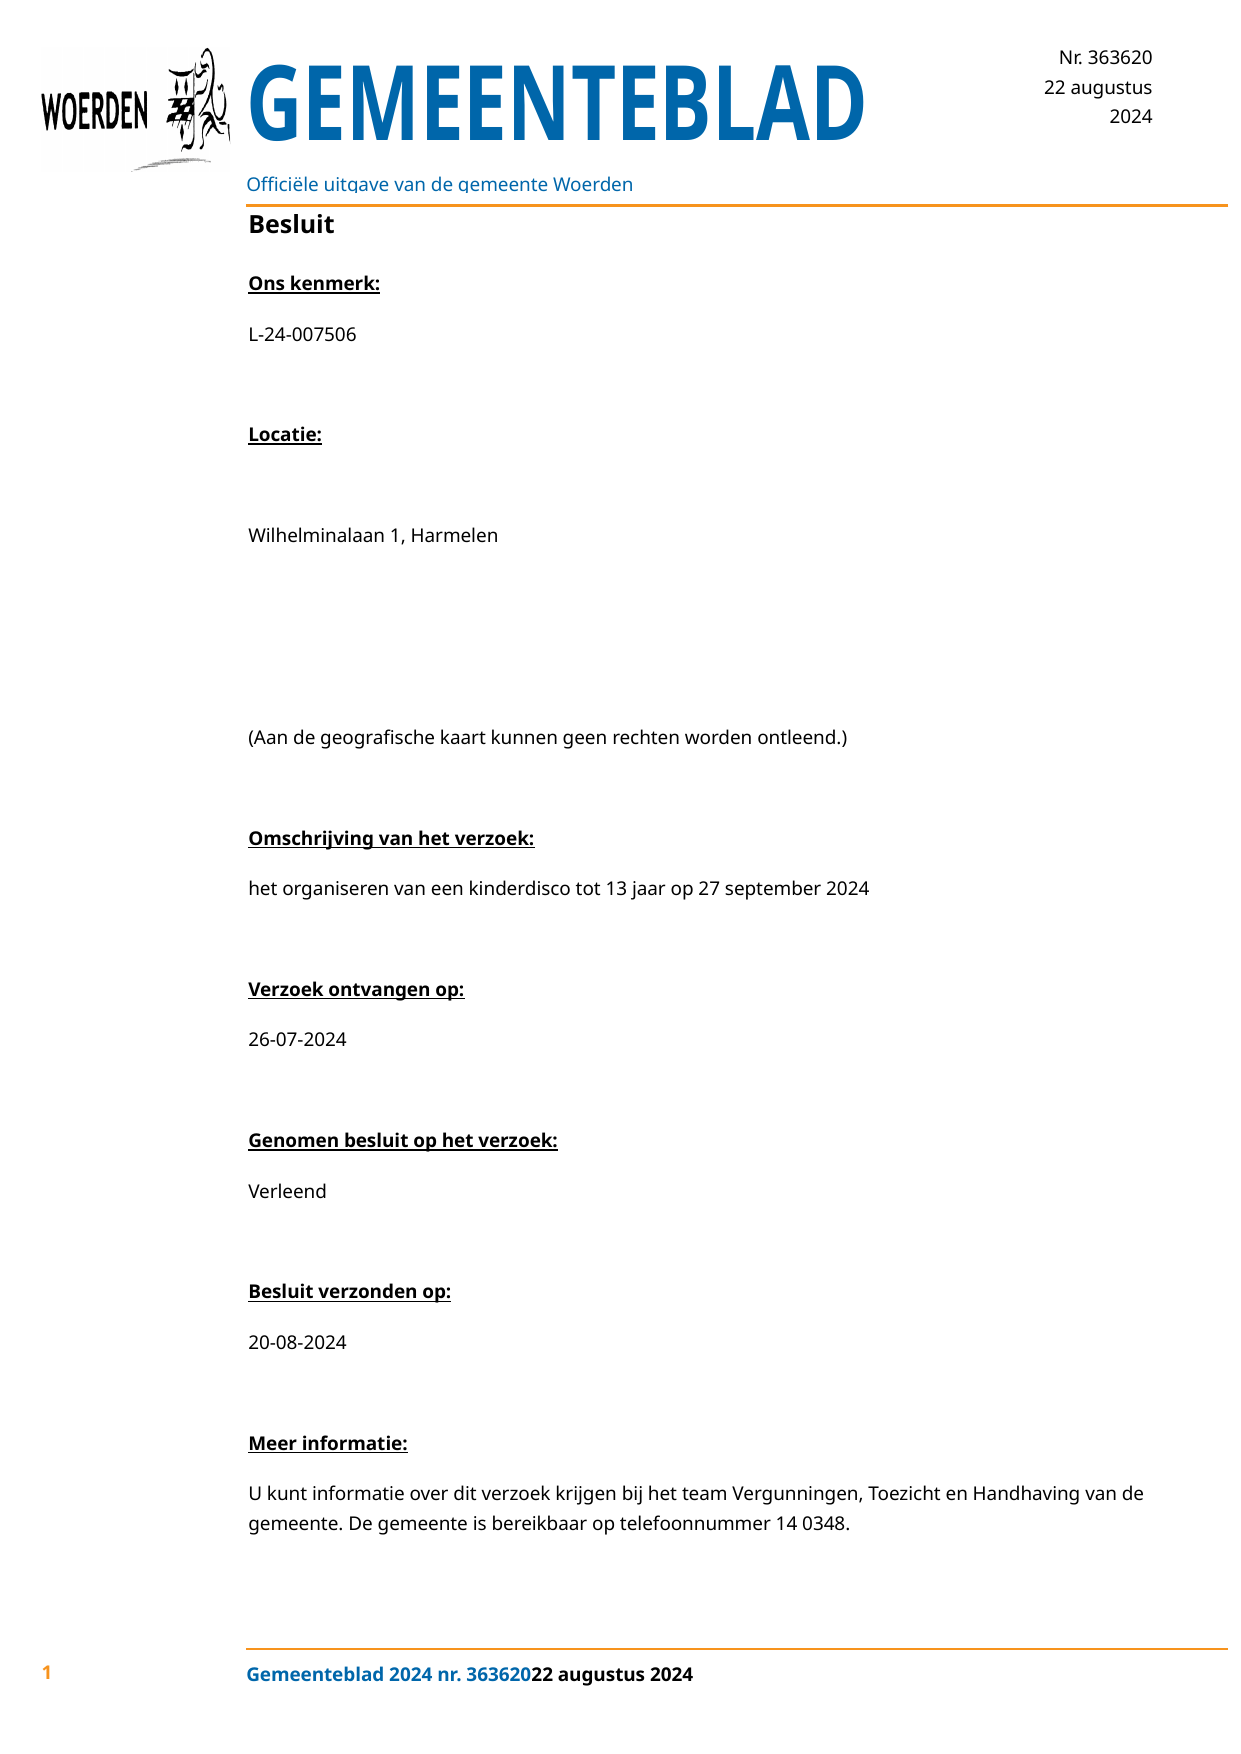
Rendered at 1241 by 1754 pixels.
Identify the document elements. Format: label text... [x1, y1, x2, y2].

text Genomen besluit op het verzoek: [248, 1127, 1152, 1153]
text Meer informatie: [248, 1430, 1152, 1456]
text (Aan de geografische kaart kunnen geen rechten worden ontleend.) [248, 724, 1152, 750]
text 20-08-2024 [248, 1329, 1152, 1355]
text Ons kenmerk: [248, 270, 1152, 296]
text Wilhelminalaan 1, Harmelen [248, 522, 1152, 548]
text Verleend [248, 1178, 1152, 1203]
text Besluit [248, 207, 1152, 241]
text Omschrijving van het verzoek: [248, 825, 1152, 851]
text Besluit verzonden op: [248, 1279, 1152, 1304]
text Verzoek ontvangen op: [248, 976, 1152, 1002]
text L-24-007506 [248, 321, 1152, 346]
picture [41, 47, 231, 172]
text Locatie: [248, 422, 1152, 447]
text het organiseren van een kinderdisco tot 13 jaar op 27 september 2024 [248, 875, 1152, 901]
text U kunt informatie over dit verzoek krijgen bij het team Vergunningen, Toezicht en Handhaving van de gemeente. De gemeente is bereikbaar op telefoonnummer 14 0348. [248, 1480, 1152, 1536]
text 26-07-2024 [248, 1027, 1152, 1052]
